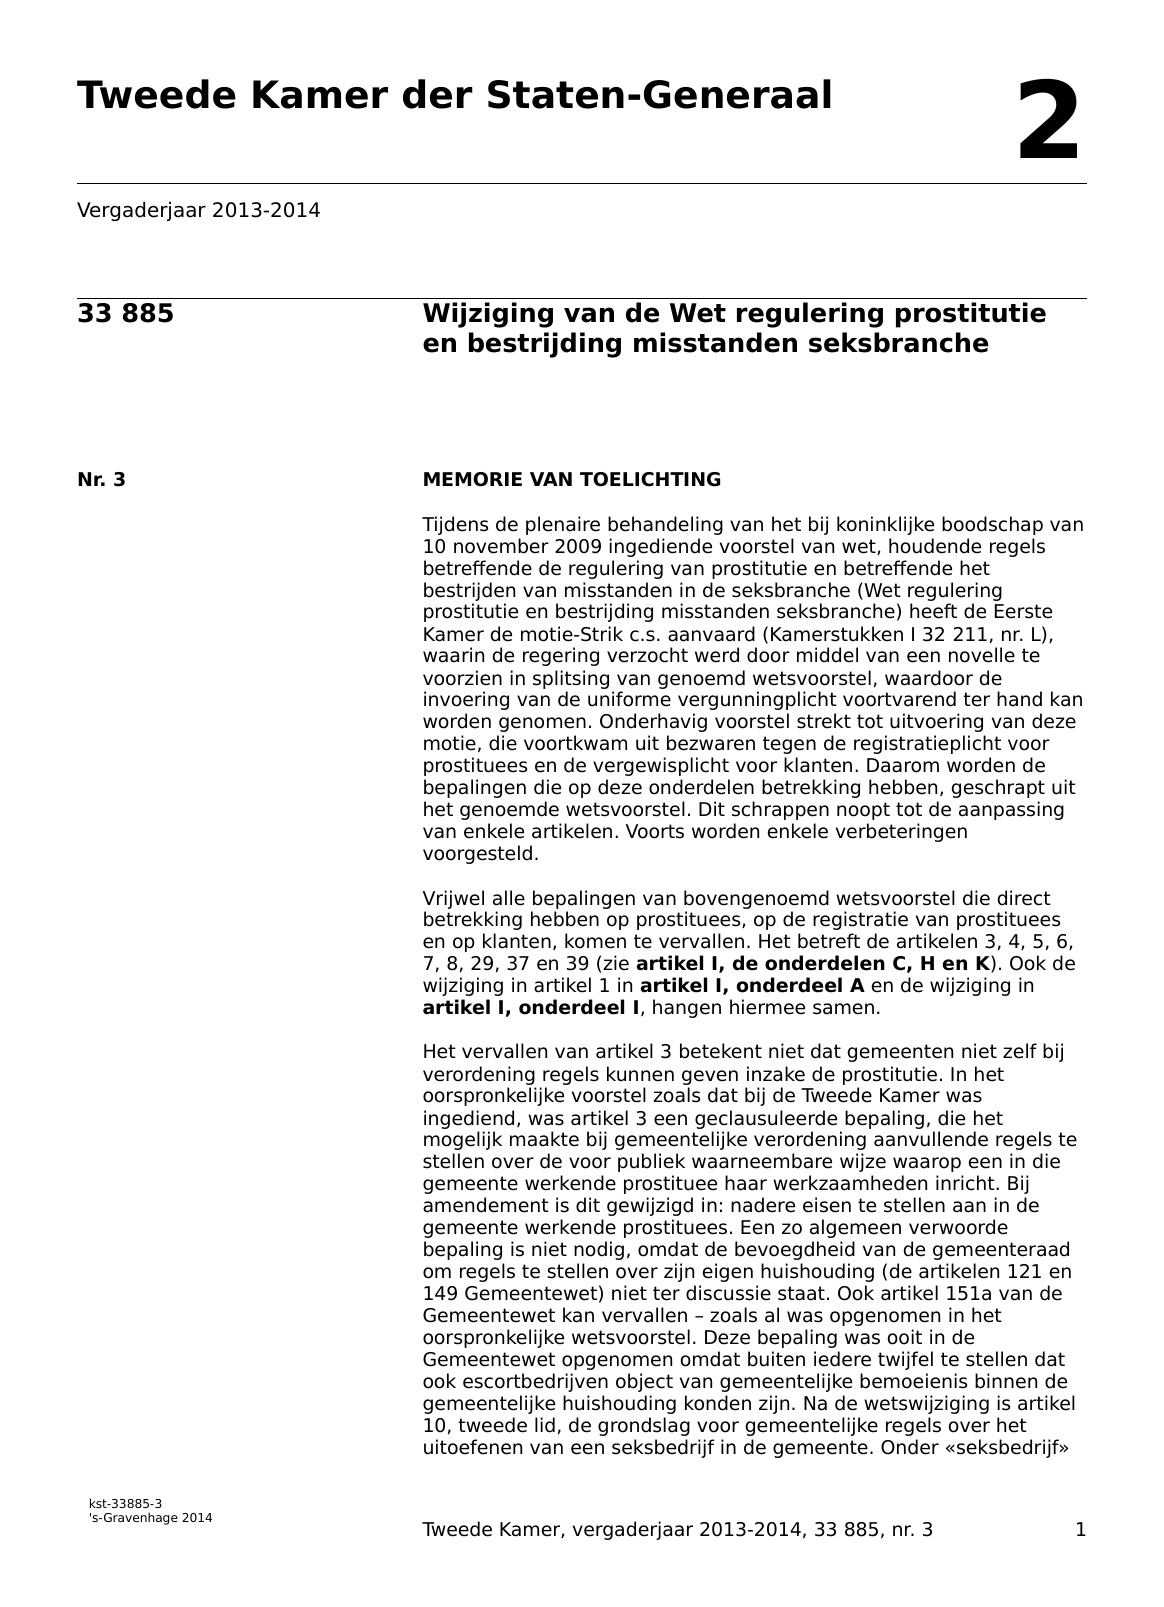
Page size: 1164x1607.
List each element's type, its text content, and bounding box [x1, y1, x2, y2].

subtitle 33 885 Wijziging van de Wet regulering prostitutie en bestrijding misstanden seksbranche [77, 299, 1087, 358]
table_header Tweede Kamer der Staten-Generaal [77, 59, 886, 183]
text Vrijwel alle bepalingen van bovengenoemd wetsvoorstel die direct betrekking hebben op prostituees, op de registratie van prostituees en op klanten, komen te vervallen. Het betreft de artikelen 3, 4, 5, 6, 7, 8, 29, 37 en 39 (zie artikel I, de onderdelen C, H en K). Ook de wijziging in artikel 1 in artikel I, onderdeel A en de wijziging in artikel I, onderdeel I, hangen hiermee samen. [422, 887, 1087, 1019]
text Tijdens de plenaire behandeling van het bij koninklijke boodschap van 10 november 2009 ingediende voorstel van wet, houdende regels betreffende de regulering van prostitutie en betreffende het bestrijden van misstanden in de seksbranche (Wet regulering prostitutie en bestrijding misstanden seksbranche) heeft de Eerste Kamer de motie-Strik c.s. aanvaard (Kamerstukken I 32 211, nr. L), waarin de regering verzocht werd door middel van een novelle te voorzien in splitsing van genoemd wetsvoorstel, waardoor de invoering van de uniforme vergunningplicht voortvarend ter hand kan worden genomen. Onderhavig voorstel strekt tot uitvoering van deze motie, die voortkwam uit bezwaren tegen de registratieplicht voor prostituees en de vergewisplicht voor klanten. Daarom worden de bepalingen die op deze onderdelen betrekking hebben, geschrapt uit het genoemde wetsvoorstel. Dit schrappen noopt tot de aanpassing van enkele artikelen. Voorts worden enkele verbeteringen voorgesteld. [422, 513, 1087, 865]
text Het vervallen van artikel 3 betekent niet dat gemeenten niet zelf bij verordening regels kunnen geven inzake de prostitutie. In het oorspronkelijke voorstel zoals dat bij de Tweede Kamer was ingediend, was artikel 3 een geclausuleerde bepaling, die het mogelijk maakte bij gemeentelijke verordening aanvullende regels te stellen over de voor publiek waarneembare wijze waarop een in die gemeente werkende prostituee haar werkzaamheden inricht. Bij amendement is dit gewijzigd in: nadere eisen te stellen aan in de gemeente werkende prostituees. Een zo algemeen verwoorde bepaling is niet nodig, omdat de bevoegdheid van de gemeenteraad om regels te stellen over zijn eigen huishouding (de artikelen 121 en 149 Gemeentewet) niet ter discussie staat. Ook artikel 151a van de Gemeentewet kan vervallen – zoals al was opgenomen in het oorspronkelijke wetsvoorstel. Deze bepaling was ooit in de Gemeentewet opgenomen omdat buiten iedere twijfel te stellen dat ook escortbedrijven object van gemeentelijke bemoeienis binnen de gemeentelijke huishouding konden zijn. Na de wetswijziging is artikel 10, tweede lid, de grondslag voor gemeentelijke regels over het uitoefenen van een seksbedrijf in de gemeente. Onder «seksbedrijf» [422, 1041, 1087, 1459]
text 's-Gravenhage 2014 [88, 1511, 323, 1525]
table_header 2 [886, 59, 1087, 183]
table_cell Vergaderjaar 2013-2014 [77, 184, 1087, 298]
subtitle Nr. 3 MEMORIE VAN TOELICHTING [77, 469, 1087, 491]
text kst-33885-3 [88, 1497, 323, 1511]
